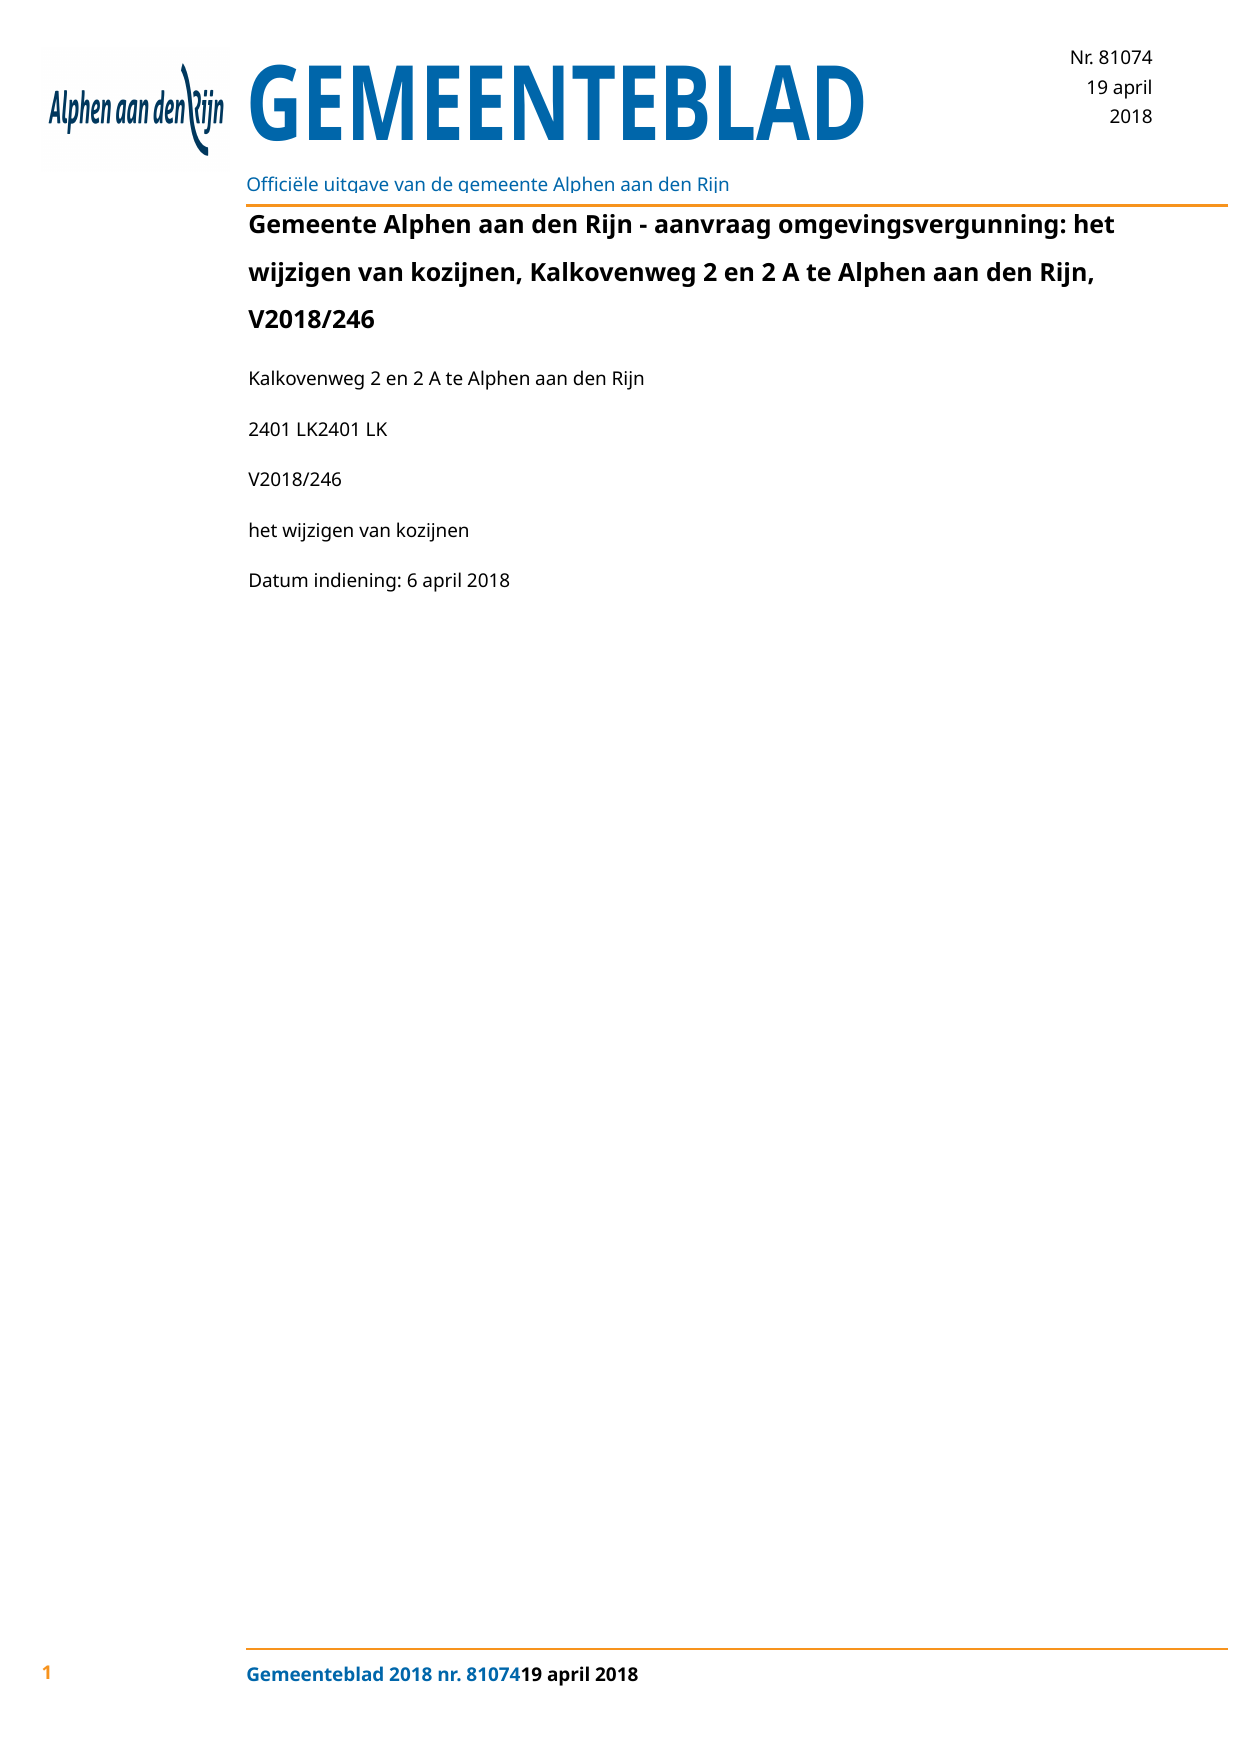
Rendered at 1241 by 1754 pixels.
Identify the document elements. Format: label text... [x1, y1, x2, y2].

text het wijzigen van kozijnen [248, 517, 1152, 542]
text Gemeente Alphen aan den Rijn - aanvraag omgevingsvergunning: het wijzigen van kozijnen, Kalkovenweg 2 en 2 A te Alphen aan den Rijn, V2018/246 [248, 207, 1152, 336]
text Kalkovenweg 2 en 2 A te Alphen aan den Rijn [248, 366, 1152, 391]
text Datum indiening: 6 april 2018 [248, 567, 1152, 593]
text V2018/246 [248, 466, 1152, 492]
text 2401 LK2401 LK [248, 416, 1152, 442]
picture [41, 47, 231, 172]
